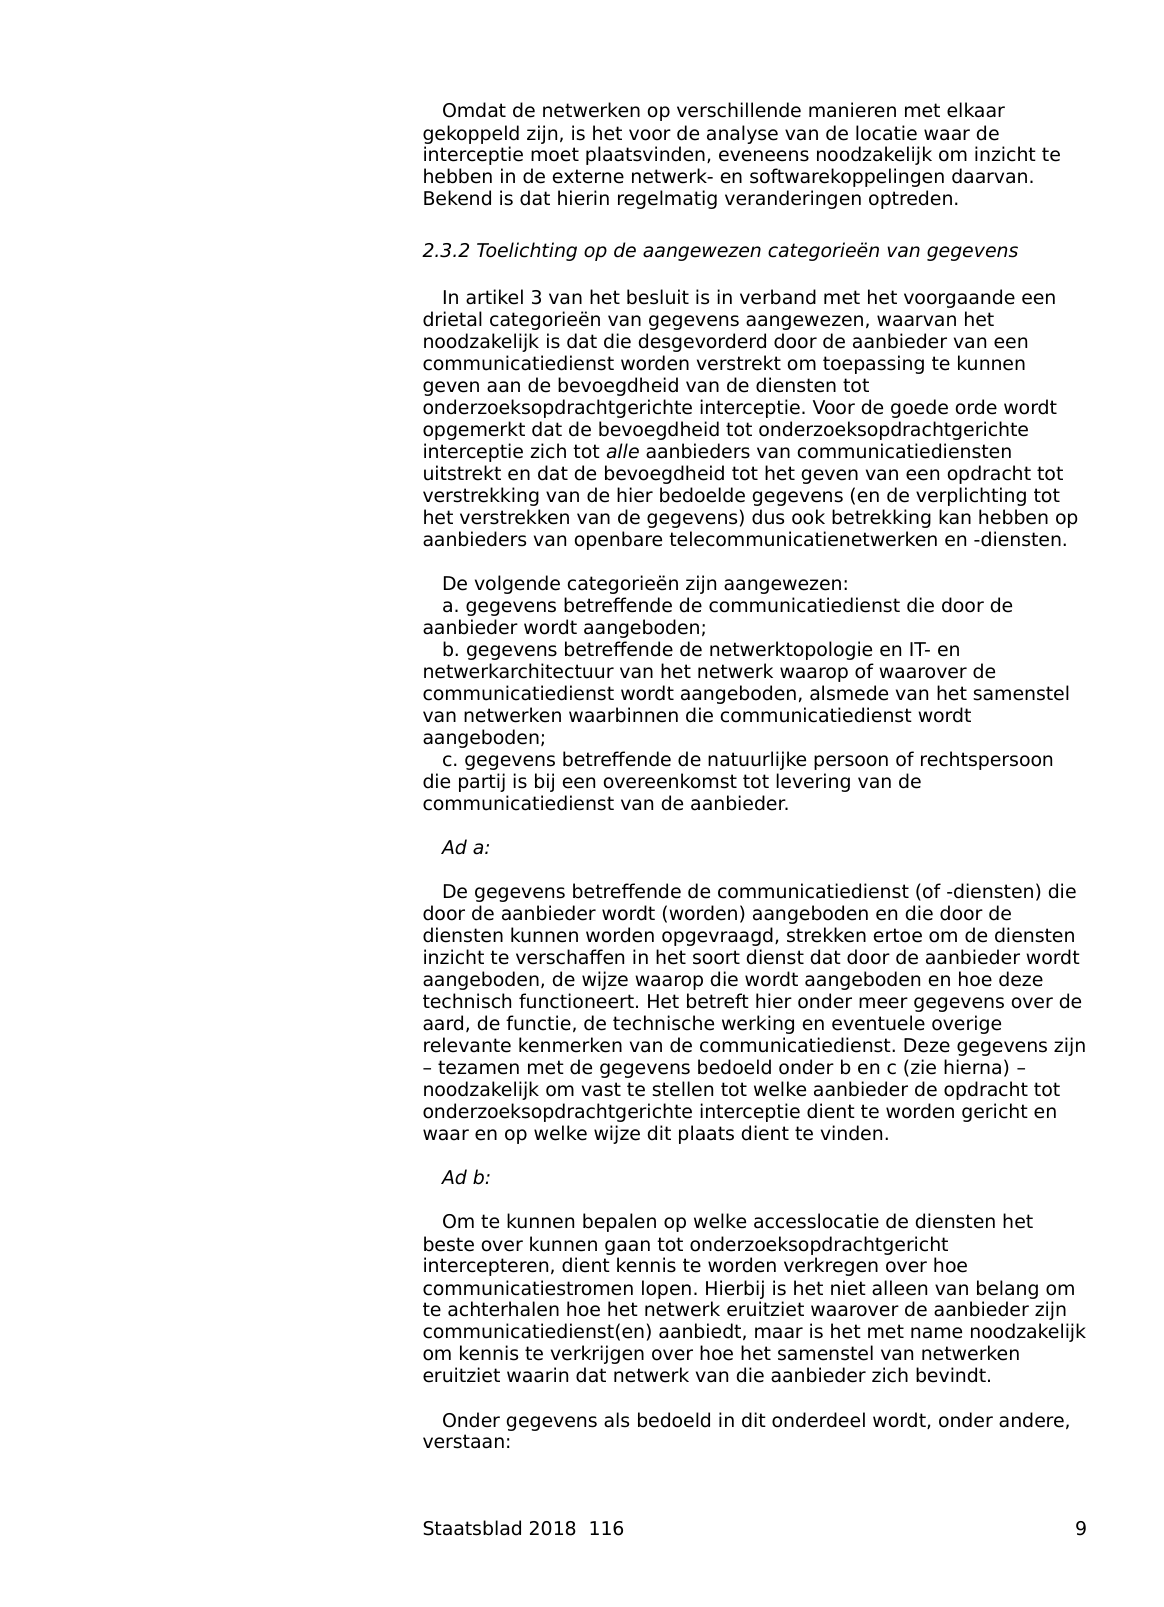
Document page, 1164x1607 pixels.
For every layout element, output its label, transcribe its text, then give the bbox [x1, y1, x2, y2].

text c. gegevens betreffende de natuurlijke persoon of rechtspersoon die partij is bij een overeenkomst tot levering van de communicatiedienst van de aanbieder. [422, 749, 1087, 815]
text Ad b: [422, 1167, 1087, 1189]
text Omdat de netwerken op verschillende manieren met elkaar gekoppeld zijn, is het voor de analyse van de locatie waar de interceptie moet plaatsvinden, eveneens noodzakelijk om inzicht te hebben in de externe netwerk- en softwarekoppelingen daarvan. Bekend is dat hierin regelmatig veranderingen optreden. [422, 100, 1087, 210]
text De volgende categorieën zijn aangewezen: [422, 573, 1087, 595]
text In artikel 3 van het besluit is in verband met het voorgaande een drietal categorieën van gegevens aangewezen, waarvan het noodzakelijk is dat die desgevorderd door de aanbieder van een communicatiedienst worden verstrekt om toepassing te kunnen geven aan de bevoegdheid van de diensten tot onderzoeksopdrachtgerichte interceptie. Voor de goede orde wordt opgemerkt dat de bevoegdheid tot onderzoeksopdrachtgerichte interceptie zich tot alle aanbieders van communicatiediensten uitstrekt en dat de bevoegdheid tot het geven van een opdracht tot verstrekking van de hier bedoelde gegevens (en de verplichting tot het verstrekken van de gegevens) dus ook betrekking kan hebben op aanbieders van openbare telecommunicatienetwerken en -diensten. [422, 287, 1087, 551]
subtitle 2.3.2 Toelichting op de aangewezen categorieën van gegevens [422, 240, 1087, 262]
text Ad a: [422, 837, 1087, 859]
text Onder gegevens als bedoeld in dit onderdeel wordt, onder andere, verstaan: [422, 1409, 1087, 1453]
text b. gegevens betreffende de netwerktopologie en IT- en netwerkarchitectuur van het netwerk waarop of waarover de communicatiedienst wordt aangeboden, alsmede van het samenstel van netwerken waarbinnen die communicatiedienst wordt aangeboden; [422, 639, 1087, 749]
text De gegevens betreffende de communicatiedienst (of -diensten) die door de aanbieder wordt (worden) aangeboden en die door de diensten kunnen worden opgevraagd, strekken ertoe om de diensten inzicht te verschaffen in het soort dienst dat door de aanbieder wordt aangeboden, de wijze waarop die wordt aangeboden en hoe deze technisch functioneert. Het betreft hier onder meer gegevens over de aard, de functie, de technische werking en eventuele overige relevante kenmerken van de communicatiedienst. Deze gegevens zijn – tezamen met de gegevens bedoeld onder b en c (zie hierna) – noodzakelijk om vast te stellen tot welke aanbieder de opdracht tot onderzoeksopdrachtgerichte interceptie dient te worden gericht en waar en op welke wijze dit plaats dient te vinden. [422, 881, 1087, 1145]
text Om te kunnen bepalen op welke accesslocatie de diensten het beste over kunnen gaan tot onderzoeksopdrachtgericht intercepteren, dient kennis te worden verkregen over hoe communicatiestromen lopen. Hierbij is het niet alleen van belang om te achterhalen hoe het netwerk eruitziet waarover de aanbieder zijn communicatiedienst(en) aanbiedt, maar is het met name noodzakelijk om kennis te verkrijgen over hoe het samenstel van netwerken eruitziet waarin dat netwerk van die aanbieder zich bevindt. [422, 1211, 1087, 1387]
text a. gegevens betreffende de communicatiedienst die door de aanbieder wordt aangeboden; [422, 595, 1087, 639]
